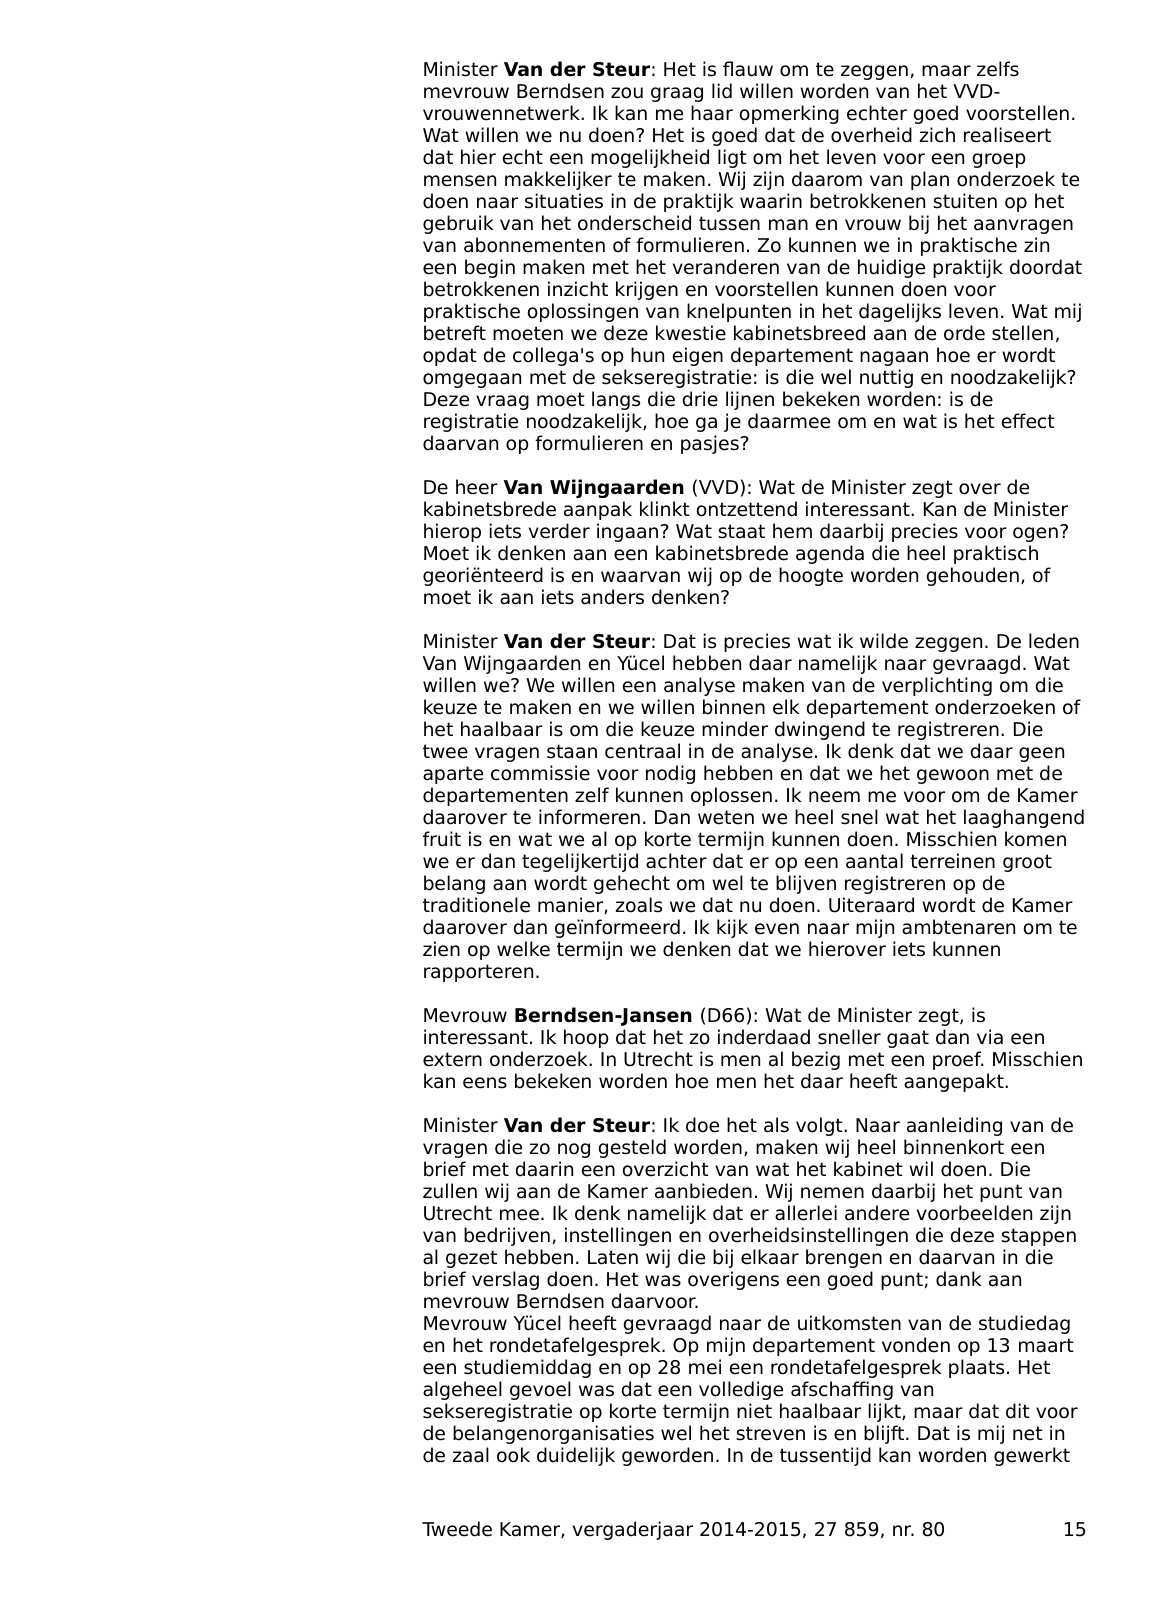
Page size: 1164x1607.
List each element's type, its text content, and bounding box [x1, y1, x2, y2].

text Mevrouw Berndsen-Jansen (D66): Wat de Minister zegt, is interessant. Ik hoop dat het zo inderdaad sneller gaat dan via een extern onderzoek. In Utrecht is men al bezig met een proef. Misschien kan eens bekeken worden hoe men het daar heeft aangepakt. [422, 1005, 1087, 1093]
text Minister Van der Steur: Ik doe het als volgt. Naar aanleiding van de vragen die zo nog gesteld worden, maken wij heel binnenkort een brief met daarin een overzicht van wat het kabinet wil doen. Die zullen wij aan de Kamer aanbieden. Wij nemen daarbij het punt van Utrecht mee. Ik denk namelijk dat er allerlei andere voorbeelden zijn van bedrijven, instellingen en overheidsinstellingen die deze stappen al gezet hebben. Laten wij die bij elkaar brengen en daarvan in die brief verslag doen. Het was overigens een goed punt; dank aan mevrouw Berndsen daarvoor. [422, 1115, 1087, 1313]
text De heer Van Wijngaarden (VVD): Wat de Minister zegt over de kabinetsbrede aanpak klinkt ontzettend interessant. Kan de Minister hierop iets verder ingaan? Wat staat hem daarbij precies voor ogen? Moet ik denken aan een kabinetsbrede agenda die heel praktisch georiënteerd is en waarvan wij op de hoogte worden gehouden, of moet ik aan iets anders denken? [422, 477, 1087, 609]
text Minister Van der Steur: Het is flauw om te zeggen, maar zelfs mevrouw Berndsen zou graag lid willen worden van het VVD-vrouwennetwerk. Ik kan me haar opmerking echter goed voorstellen. [422, 59, 1087, 125]
text Mevrouw Yücel heeft gevraagd naar de uitkomsten van de studiedag en het rondetafelgesprek. Op mijn departement vonden op 13 maart een studiemiddag en op 28 mei een rondetafelgesprek plaats. Het algeheel gevoel was dat een volledige afschaffing van sekseregistratie op korte termijn niet haalbaar lijkt, maar dat dit voor de belangenorganisaties wel het streven is en blijft. Dat is mij net in de zaal ook duidelijk geworden. In de tussentijd kan worden gewerkt [422, 1313, 1087, 1467]
text Minister Van der Steur: Dat is precies wat ik wilde zeggen. De leden Van Wijngaarden en Yücel hebben daar namelijk naar gevraagd. Wat willen we? We willen een analyse maken van de verplichting om die keuze te maken en we willen binnen elk departement onderzoeken of het haalbaar is om die keuze minder dwingend te registreren. Die twee vragen staan centraal in de analyse. Ik denk dat we daar geen aparte commissie voor nodig hebben en dat we het gewoon met de departementen zelf kunnen oplossen. Ik neem me voor om de Kamer daarover te informeren. Dan weten we heel snel wat het laaghangend fruit is en wat we al op korte termijn kunnen doen. Misschien komen we er dan tegelijkertijd achter dat er op een aantal terreinen groot belang aan wordt gehecht om wel te blijven registreren op de traditionele manier, zoals we dat nu doen. Uiteraard wordt de Kamer daarover dan geïnformeerd. Ik kijk even naar mijn ambtenaren om te zien op welke termijn we denken dat we hierover iets kunnen rapporteren. [422, 631, 1087, 983]
text Wat willen we nu doen? Het is goed dat de overheid zich realiseert dat hier echt een mogelijkheid ligt om het leven voor een groep mensen makkelijker te maken. Wij zijn daarom van plan onderzoek te doen naar situaties in de praktijk waarin betrokkenen stuiten op het gebruik van het onderscheid tussen man en vrouw bij het aanvragen van abonnementen of formulieren. Zo kunnen we in praktische zin een begin maken met het veranderen van de huidige praktijk doordat betrokkenen inzicht krijgen en voorstellen kunnen doen voor praktische oplossingen van knelpunten in het dagelijks leven. Wat mij betreft moeten we deze kwestie kabinetsbreed aan de orde stellen, opdat de collega's op hun eigen departement nagaan hoe er wordt omgegaan met de sekseregistratie: is die wel nuttig en noodzakelijk? Deze vraag moet langs die drie lijnen bekeken worden: is de registratie noodzakelijk, hoe ga je daarmee om en wat is het effect daarvan op formulieren en pasjes? [422, 125, 1087, 455]
